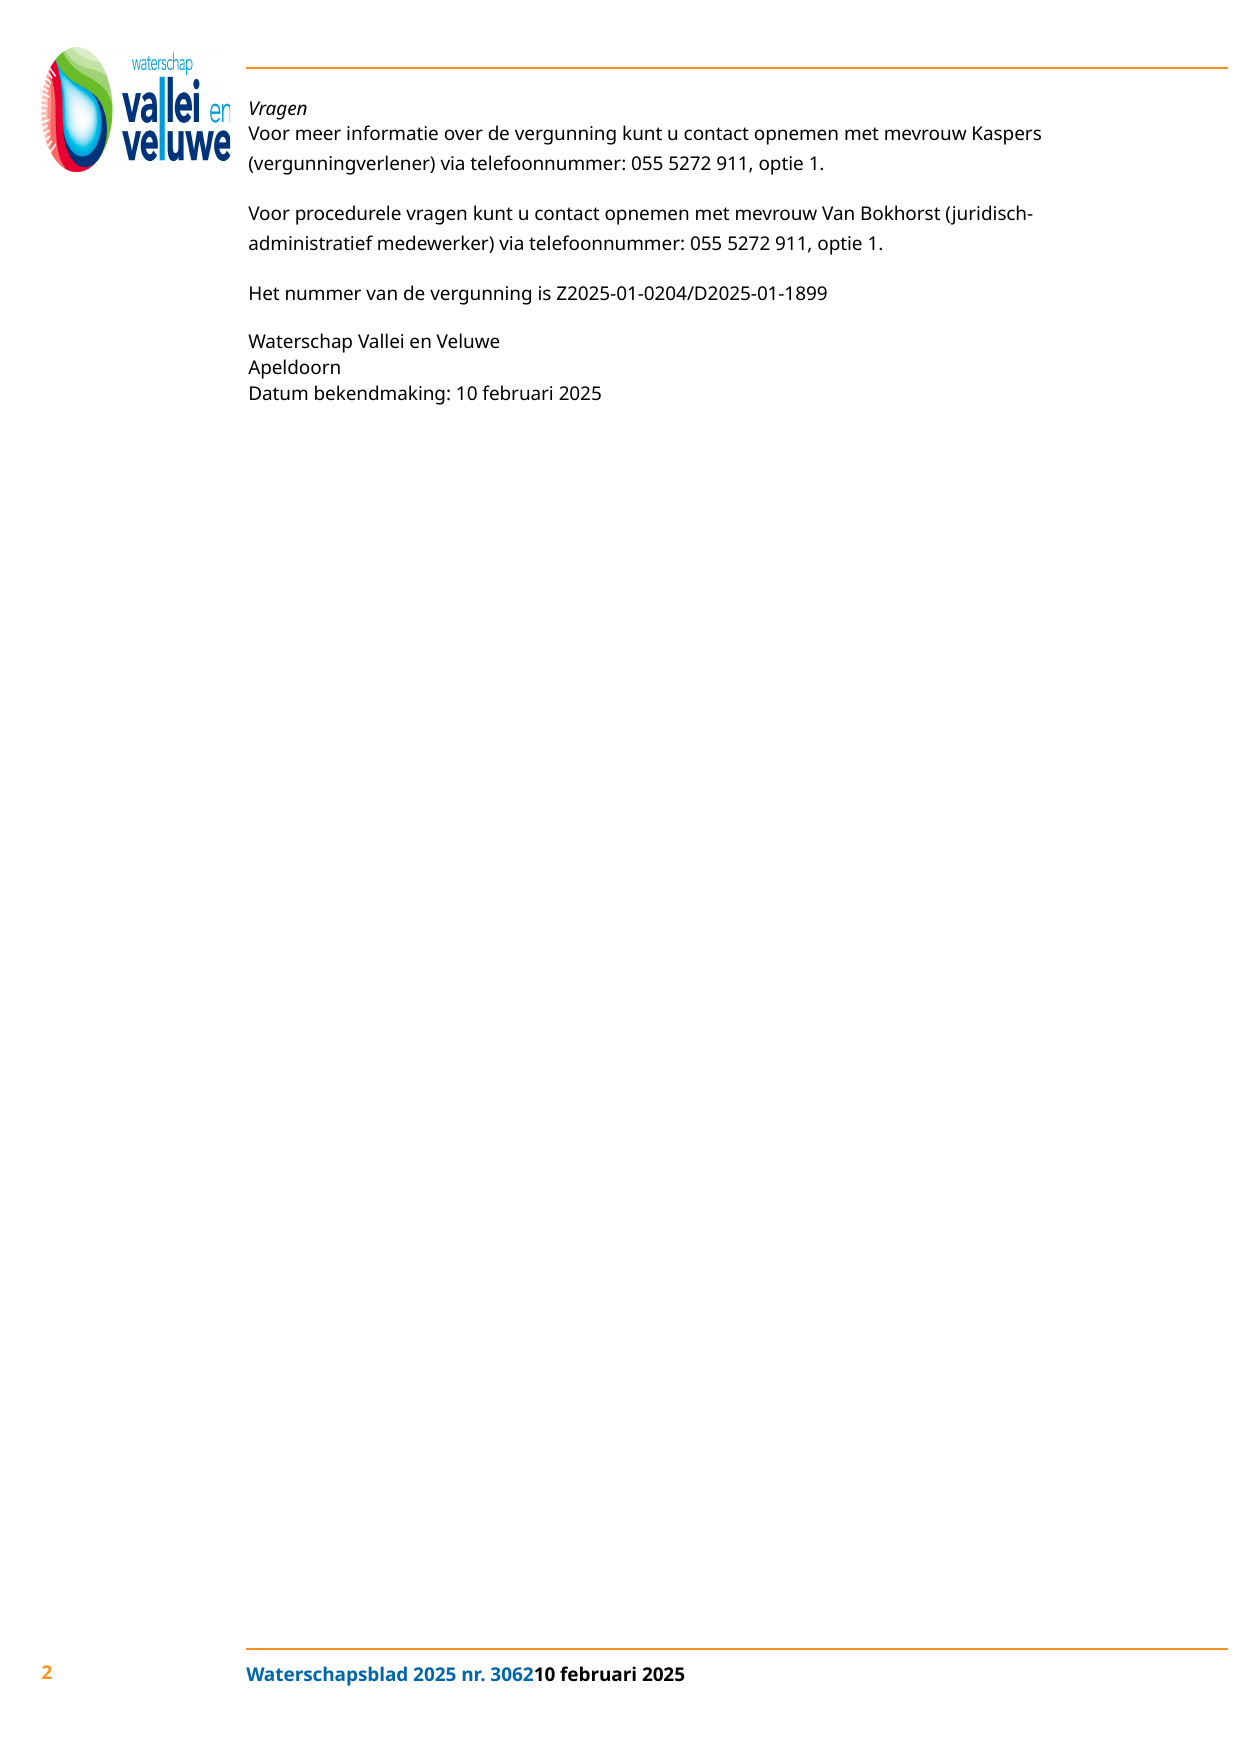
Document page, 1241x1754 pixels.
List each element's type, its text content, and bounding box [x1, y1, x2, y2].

text Waterschap Vallei en Veluwe [248, 328, 1152, 354]
text Apeldoorn [248, 354, 1152, 380]
text Het nummer van de vergunning is Z2025-01-0204/D2025-01-1899 [248, 281, 1152, 306]
text Voor procedurele vragen kunt u contact opnemen met mevrouw Van Bokhorst (juridisch-administratief medewerker) via telefoonnummer: 055 5272 911, optie 1. [248, 201, 1152, 256]
picture [41, 47, 231, 172]
text Voor meer informatie over de vergunning kunt u contact opnemen met mevrouw Kaspers (vergunningverlener) via telefoonnummer: 055 5272 911, optie 1. [248, 121, 1152, 176]
text Datum bekendmaking: 10 februari 2025 [248, 380, 1152, 406]
text Vragen [248, 95, 1152, 121]
